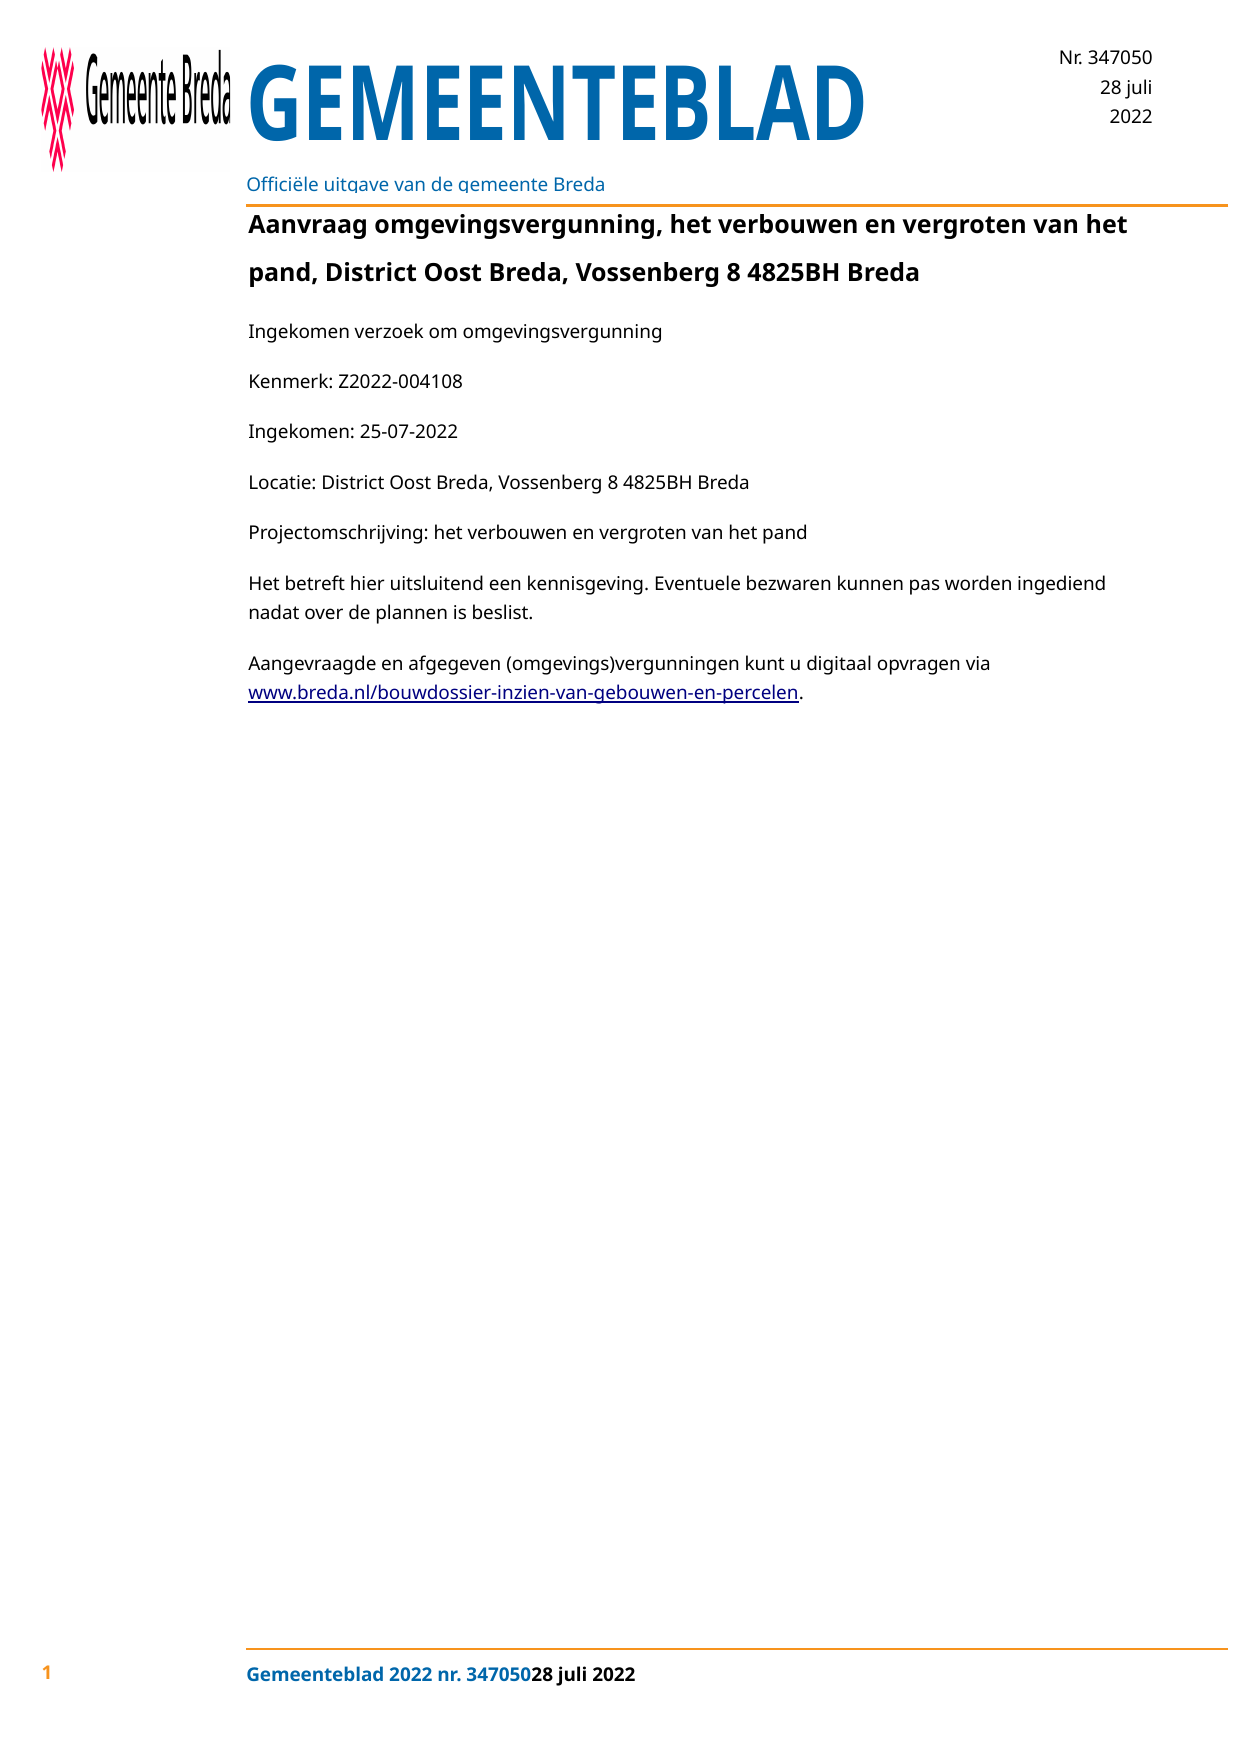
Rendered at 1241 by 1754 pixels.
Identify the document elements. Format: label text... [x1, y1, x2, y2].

text Aanvraag omgevingsvergunning, het verbouwen en vergroten van het pand, District Oost Breda, Vossenberg 8 4825BH Breda [248, 207, 1152, 288]
text Ingekomen verzoek om omgevingsvergunning [248, 318, 1152, 344]
text Aangevraagde en afgegeven (omgevings)vergunningen kunt u digitaal opvragen via www.breda.nl/bouwdossier-inzien-van-gebouwen-en-percelen. [248, 650, 1152, 705]
text Kenmerk: Z2022-004108 [248, 368, 1152, 394]
picture [41, 47, 231, 172]
text Projectomschrijving: het verbouwen en vergroten van het pand [248, 519, 1152, 545]
text Locatie: District Oost Breda, Vossenberg 8 4825BH Breda [248, 469, 1152, 495]
text Het betreft hier uitsluitend een kennisgeving. Eventuele bezwaren kunnen pas worden ingediend nadat over de plannen is beslist. [248, 570, 1152, 625]
text Ingekomen: 25-07-2022 [248, 419, 1152, 444]
